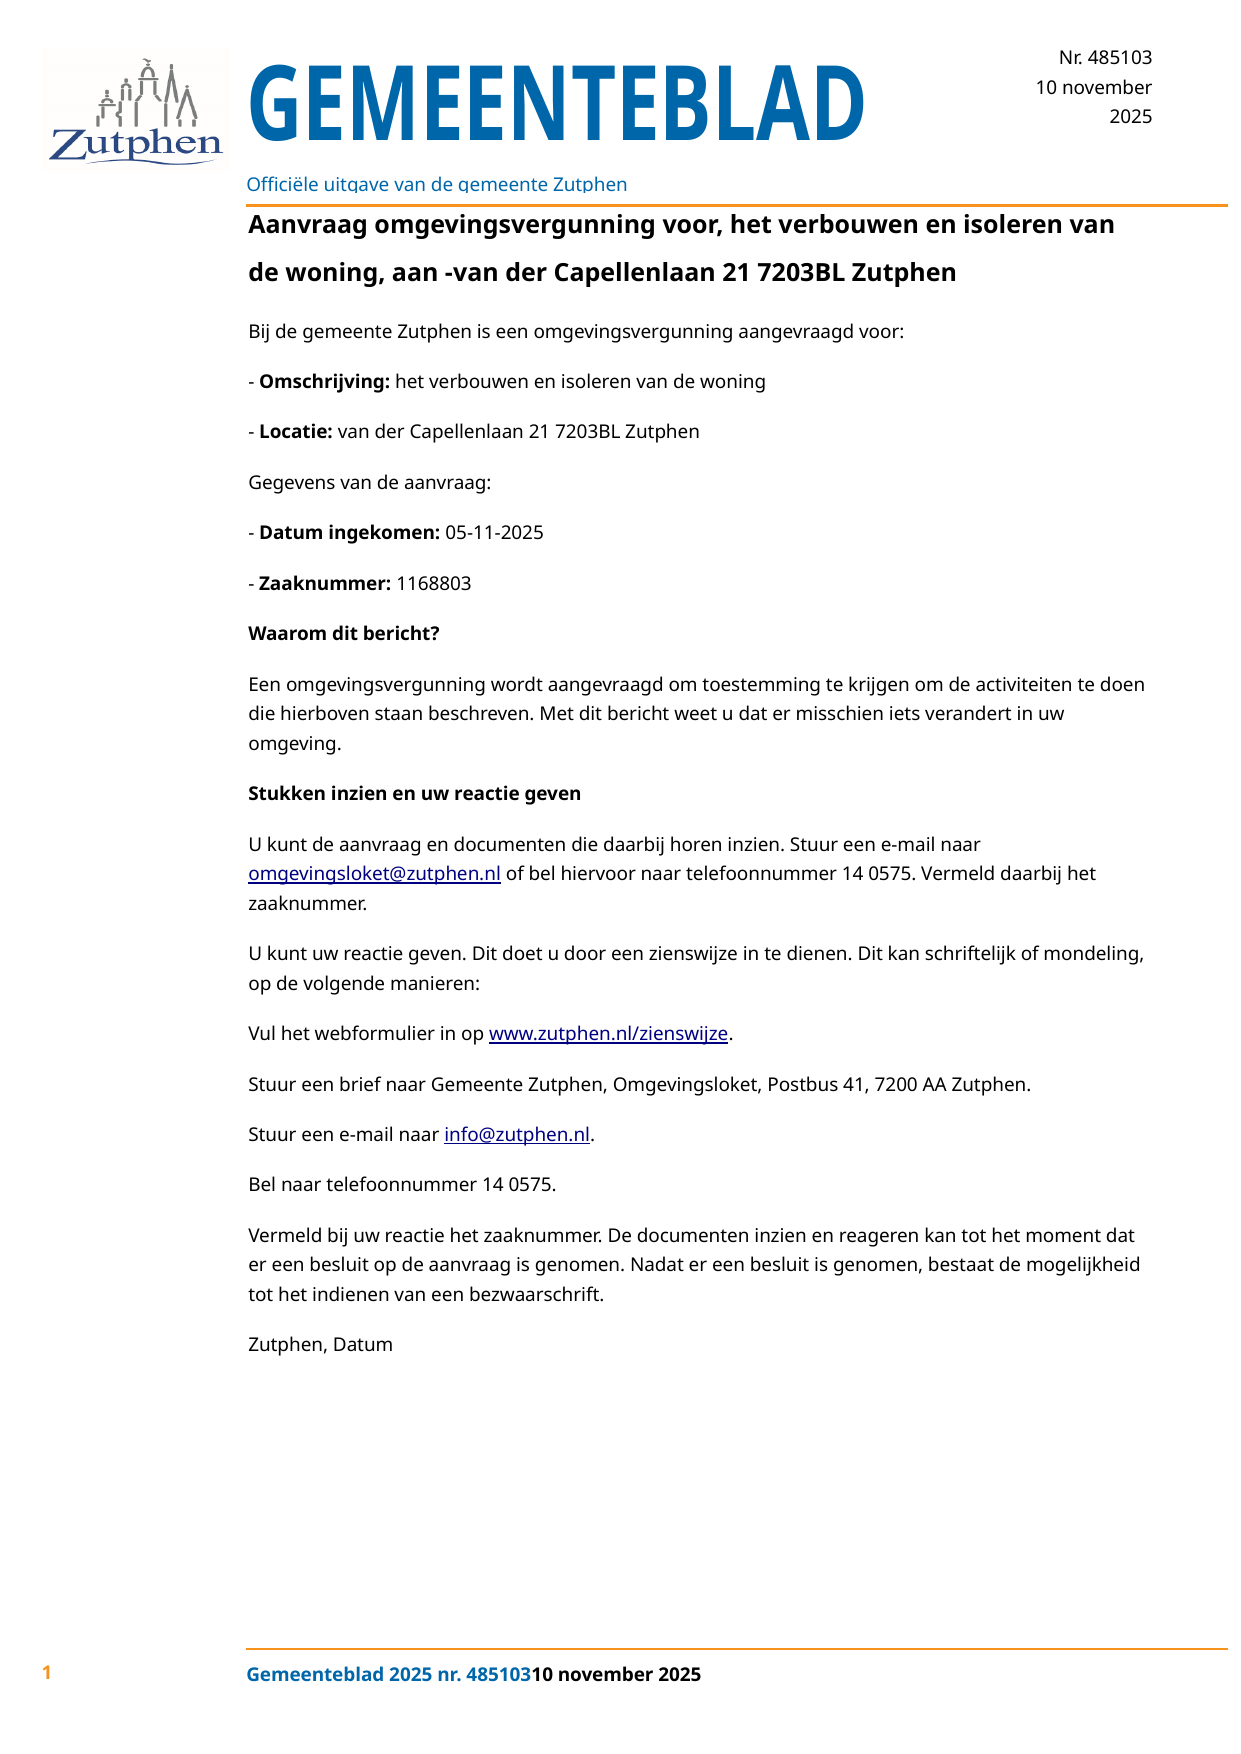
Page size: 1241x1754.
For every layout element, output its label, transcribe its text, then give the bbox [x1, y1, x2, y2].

text Een omgevingsvergunning wordt aangevraagd om toestemming te krijgen om de activiteiten te doen die hierboven staan beschreven. Met dit bericht weet u dat er misschien iets verandert in uw omgeving. [248, 671, 1152, 756]
text Bij de gemeente Zutphen is een omgevingsvergunning aangevraagd voor: [248, 318, 1152, 344]
text Stukken inzien en uw reactie geven [248, 780, 1152, 806]
text Waarom dit bericht? [248, 620, 1152, 646]
picture [41, 47, 231, 172]
text U kunt de aanvraag en documenten die daarbij horen inzien. Stuur een e-mail naar omgevingsloket@zutphen.nl of bel hiervoor naar telefoonnummer 14 0575. Vermeld daarbij het zaaknummer. [248, 831, 1152, 916]
text Bel naar telefoonnummer 14 0575. [248, 1172, 1152, 1197]
text Stuur een e-mail naar info@zutphen.nl. [248, 1121, 1152, 1147]
text - Locatie: van der Capellenlaan 21 7203BL Zutphen [248, 419, 1152, 444]
text - Datum ingekomen: 05-11-2025 [248, 519, 1152, 545]
text Vermeld bij uw reactie het zaaknummer. De documenten inzien en reageren kan tot het moment dat er een besluit op de aanvraag is genomen. Nadat er een besluit is genomen, bestaat de mogelijkheid tot het indienen van een bezwaarschrift. [248, 1222, 1152, 1307]
text - Omschrijving: het verbouwen en isoleren van de woning [248, 368, 1152, 394]
text - Zaaknummer: 1168803 [248, 570, 1152, 596]
text U kunt uw reactie geven. Dit doet u door een zienswijze in te dienen. Dit kan schriftelijk of mondeling, op de volgende manieren: [248, 940, 1152, 996]
text Vul het webformulier in op www.zutphen.nl/zienswijze. [248, 1020, 1152, 1046]
text Zutphen, Datum [248, 1332, 1152, 1357]
text Gegevens van de aanvraag: [248, 469, 1152, 495]
text Stuur een brief naar Gemeente Zutphen, Omgevingsloket, Postbus 41, 7200 AA Zutphen. [248, 1071, 1152, 1097]
text Aanvraag omgevingsvergunning voor, het verbouwen en isoleren van de woning, aan -van der Capellenlaan 21 7203BL Zutphen [248, 207, 1152, 288]
